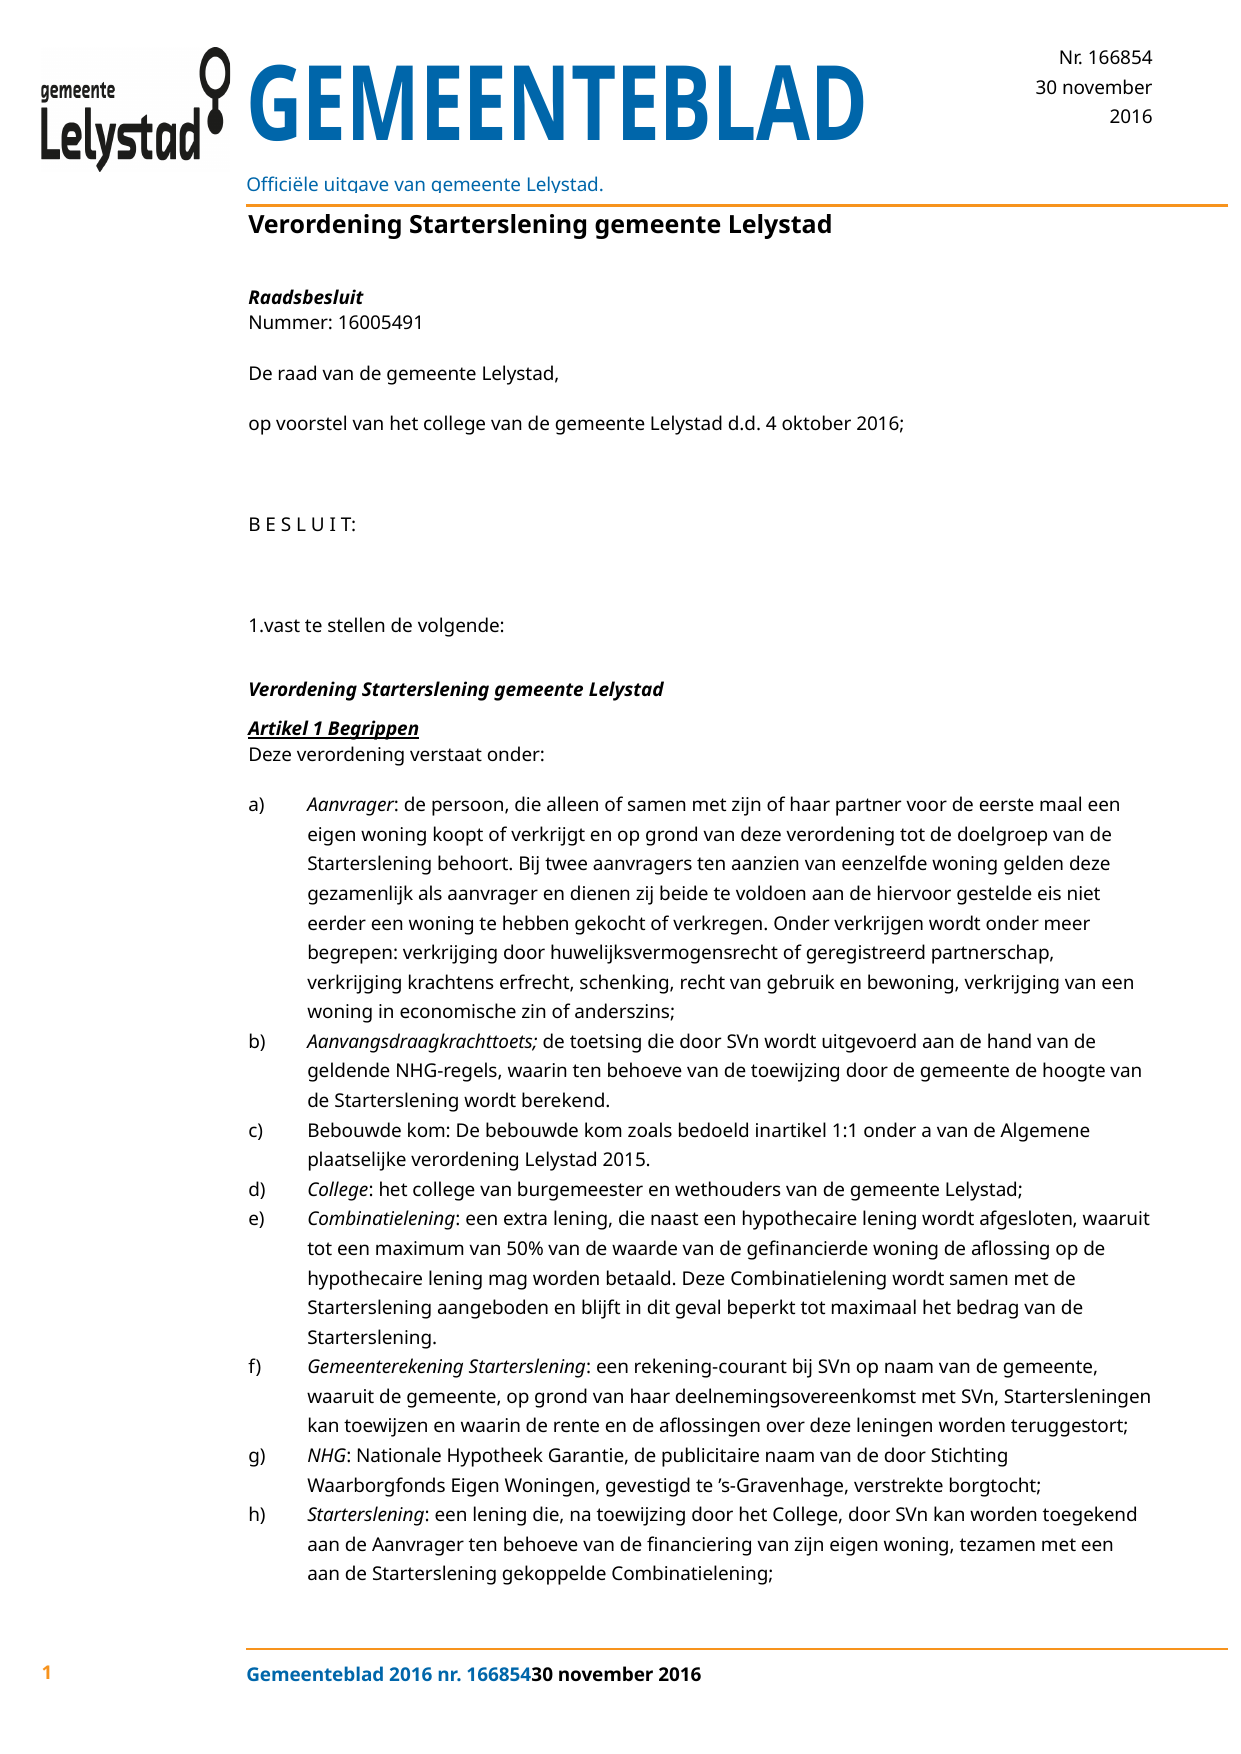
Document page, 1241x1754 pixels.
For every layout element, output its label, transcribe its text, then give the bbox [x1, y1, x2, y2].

text op voorstel van het college van de gemeente Lelystad d.d. 4 oktober 2016; [248, 410, 1152, 436]
text De raad van de gemeente Lelystad, [248, 360, 1152, 386]
list Gemeenterekening Starterslening: een rekening-courant bij SVn op naam van de gemeente, waaruit de gemeente, op grond van haar deelnemingsovereenkomst met SVn, Startersleningen kan toewijzen en waarin de rente en de aflossingen over deze leningen worden teruggestort; [248, 1353, 1152, 1438]
text 1.vast te stellen de volgende: [248, 612, 1152, 638]
list Aanvrager: de persoon, die alleen of samen met zijn of haar partner voor de eerste maal een eigen woning koopt of verkrijgt en op grond van deze verordening tot de doelgroep van de Starterslening behoort. Bij twee aanvragers ten aanzien van eenzelfde woning gelden deze gezamenlijk als aanvrager en dienen zij beide te voldoen aan de hiervoor gestelde eis niet eerder een woning te hebben gekocht of verkregen. Onder verkrijgen wordt onder meer begrepen: verkrijging door huwelijksvermogensrecht of geregistreerd partnerschap, verkrijging krachtens erfrecht, schenking, recht van gebruik en bewoning, verkrijging van een woning in economische zin of anderszins; [248, 791, 1152, 1024]
text Deze verordening verstaat onder: [248, 741, 1152, 767]
list Bebouwde kom: De bebouwde kom zoals bedoeld inartikel 1:1 onder a van de Algemene plaatselijke verordening Lelystad 2015. [248, 1117, 1152, 1172]
text Raadsbesluit [248, 284, 1152, 309]
text Artikel 1 Begrippen [248, 715, 1152, 741]
list Aanvangsdraagkrachttoets; de toetsing die door SVn wordt uitgevoerd aan de hand van de geldende NHG-regels, waarin ten behoeve van de toewijzing door de gemeente de hoogte van de Starterslening wordt berekend. [248, 1028, 1152, 1113]
text Nummer: 16005491 [248, 309, 1152, 335]
text Verordening Starterslening gemeente Lelystad [248, 207, 1152, 241]
list Starterslening: een lening die, na toewijzing door het College, door SVn kan worden toegekend aan de Aanvrager ten behoeve van de financiering van zijn eigen woning, tezamen met een aan de Starterslening gekoppelde Combinatielening; [248, 1501, 1152, 1586]
list Combinatielening: een extra lening, die naast een hypothecaire lening wordt afgesloten, waaruit tot een maximum van 50% van de waarde van de gefinancierde woning de aflossing op de hypothecaire lening mag worden betaald. Deze Combinatielening wordt samen met de Starterslening aangeboden en blijft in dit geval beperkt tot maximaal het bedrag van de Starterslening. [248, 1206, 1152, 1350]
list College: het college van burgemeester en wethouders van de gemeente Lelystad; [248, 1176, 1152, 1202]
text Verordening Starterslening gemeente Lelystad [248, 676, 1152, 702]
text B E S L U I T: [248, 511, 1152, 537]
picture [41, 47, 231, 172]
list NHG: Nationale Hypotheek Garantie, de publicitaire naam van de door Stichting Waarborgfonds Eigen Woningen, gevestigd te ’s-Gravenhage, verstrekte borgtocht; [248, 1442, 1152, 1498]
